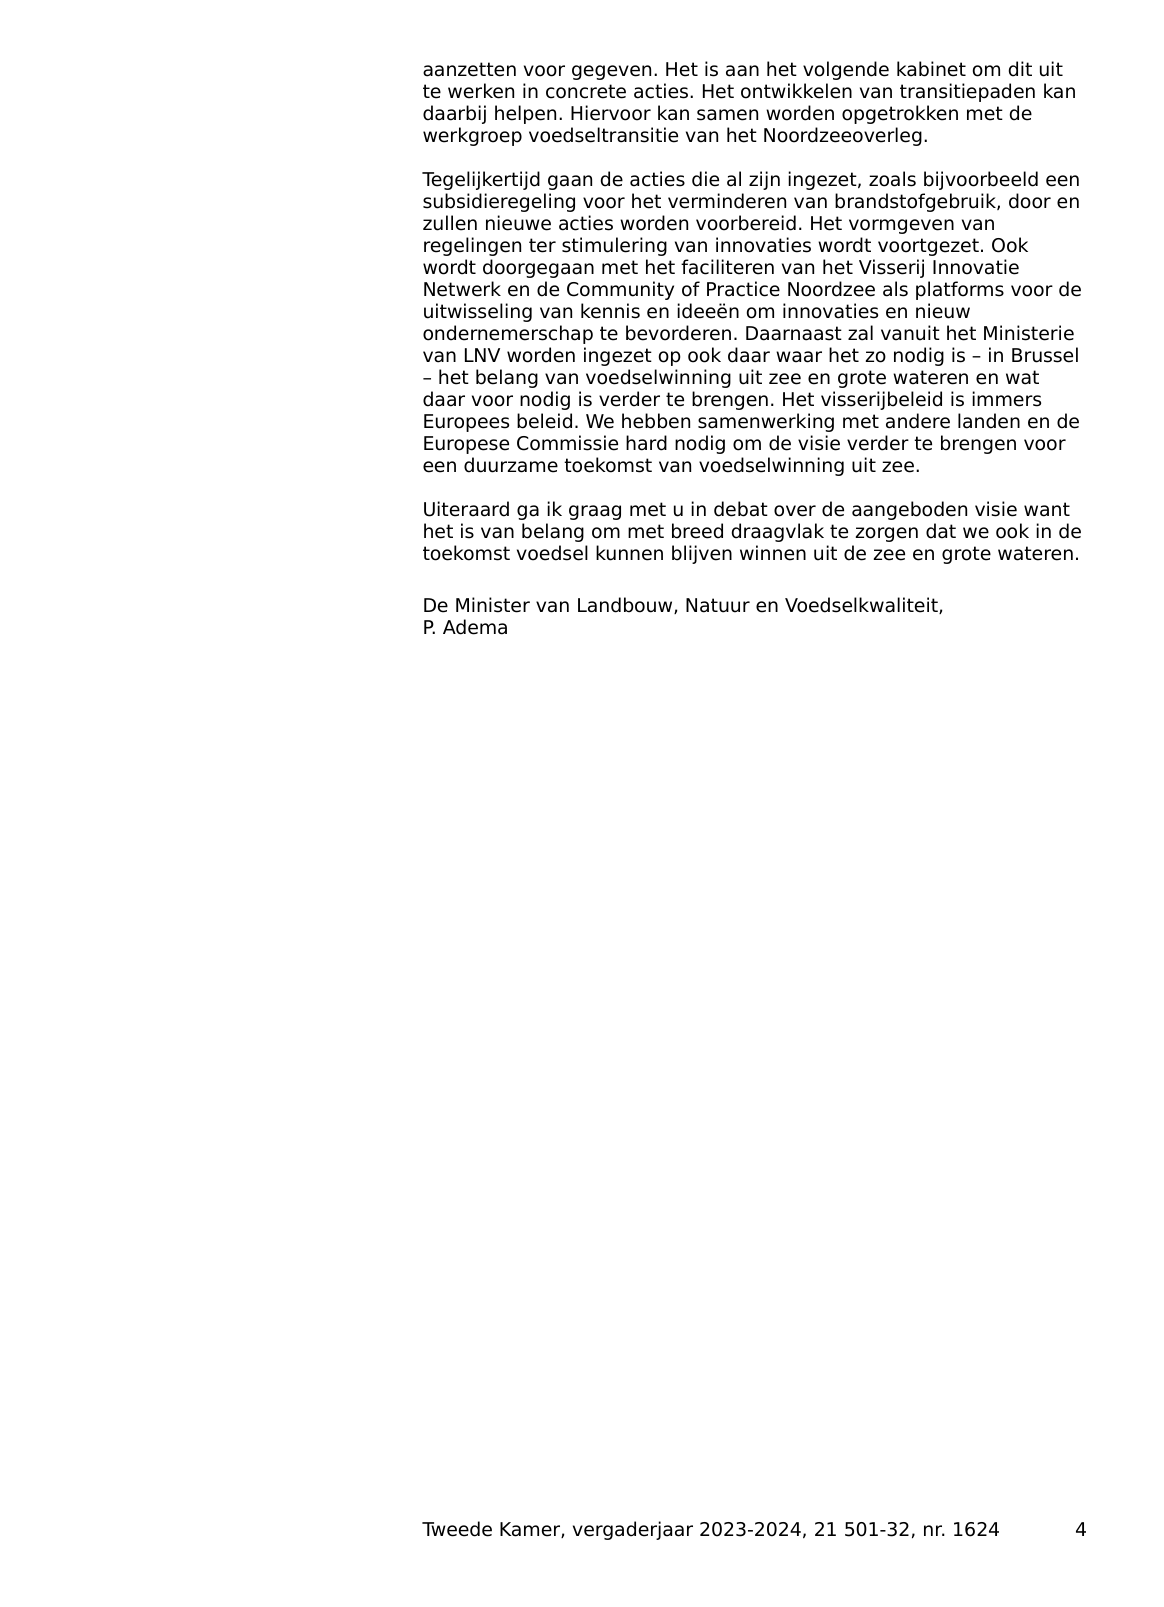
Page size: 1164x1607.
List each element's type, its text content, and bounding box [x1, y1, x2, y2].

text De Minister van Landbouw, Natuur en Voedselkwaliteit, P. Adema [422, 595, 1087, 639]
text Tegelijkertijd gaan de acties die al zijn ingezet, zoals bijvoorbeeld een subsidieregeling voor het verminderen van brandstofgebruik, door en zullen nieuwe acties worden voorbereid. Het vormgeven van regelingen ter stimulering van innovaties wordt voortgezet. Ook wordt doorgegaan met het faciliteren van het Visserij Innovatie Netwerk en de Community of Practice Noordzee als platforms voor de uitwisseling van kennis en ideeën om innovaties en nieuw ondernemerschap te bevorderen. Daarnaast zal vanuit het Ministerie van LNV worden ingezet op ook daar waar het zo nodig is – in Brussel – het belang van voedselwinning uit zee en grote wateren en wat daar voor nodig is verder te brengen. Het visserijbeleid is immers Europees beleid. We hebben samenwerking met andere landen en de Europese Commissie hard nodig om de visie verder te brengen voor een duurzame toekomst van voedselwinning uit zee. [422, 169, 1087, 477]
text Uiteraard ga ik graag met u in debat over de aangeboden visie want het is van belang om met breed draagvlak te zorgen dat we ook in de toekomst voedsel kunnen blijven winnen uit de zee en grote wateren. [422, 499, 1087, 565]
text aanzetten voor gegeven. Het is aan het volgende kabinet om dit uit te werken in concrete acties. Het ontwikkelen van transitiepaden kan daarbij helpen. Hiervoor kan samen worden opgetrokken met de werkgroep voedseltransitie van het Noordzeeoverleg. [422, 59, 1087, 147]
